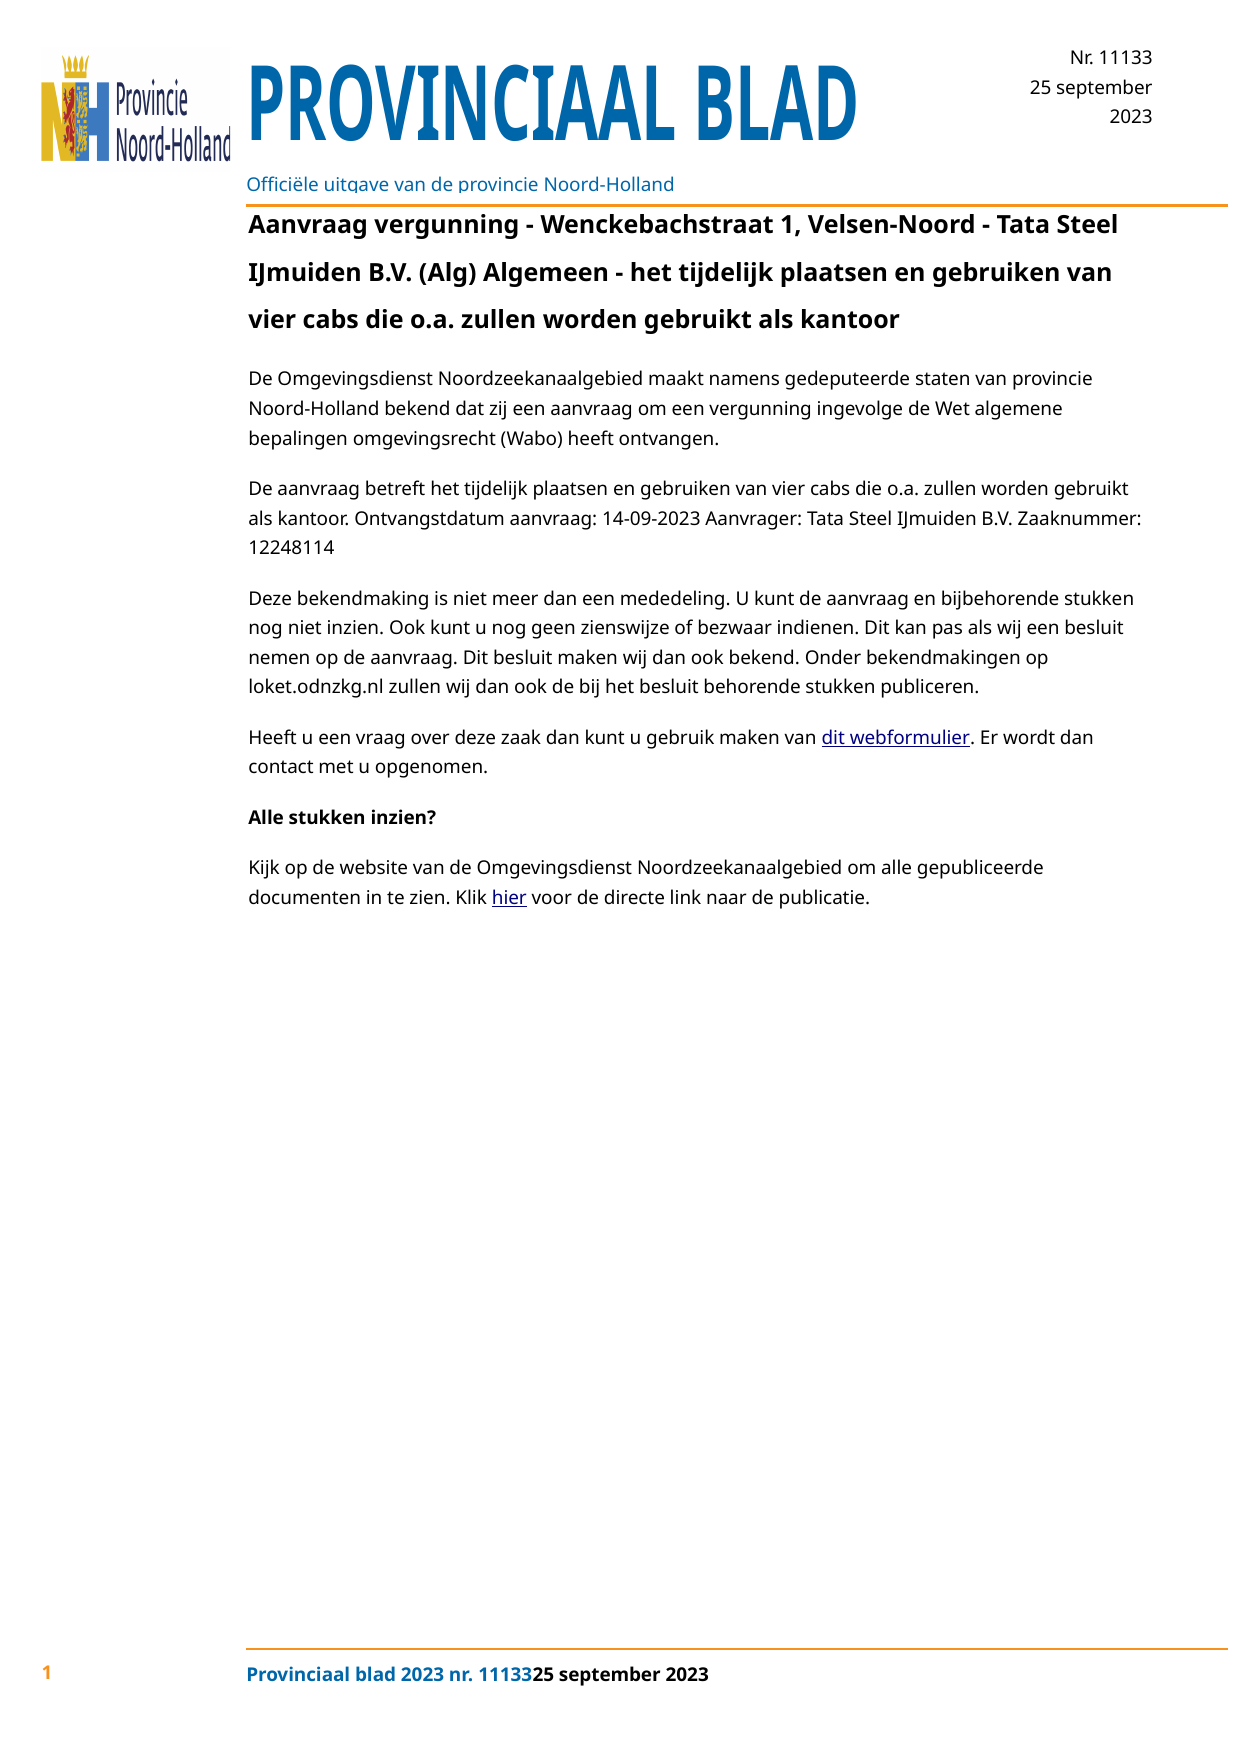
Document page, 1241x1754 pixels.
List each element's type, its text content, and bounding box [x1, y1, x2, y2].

text Deze bekendmaking is niet meer dan een mededeling. U kunt de aanvraag en bijbehorende stukken nog niet inzien. Ook kunt u nog geen zienswijze of bezwaar indienen. Dit kan pas als wij een besluit nemen op de aanvraag. Dit besluit maken wij dan ook bekend. Onder bekendmakingen op loket.odnzkg.nl zullen wij dan ook de bij het besluit behorende stukken publiceren. [248, 585, 1152, 699]
text Aanvraag vergunning - Wenckebachstraat 1, Velsen-Noord - Tata Steel IJmuiden B.V. (Alg) Algemeen - het tijdelijk plaatsen en gebruiken van vier cabs die o.a. zullen worden gebruikt als kantoor [248, 207, 1152, 336]
text De Omgevingsdienst Noordzeekanaalgebied maakt namens gedeputeerde staten van provincie Noord-Holland bekend dat zij een aanvraag om een vergunning ingevolge de Wet algemene bepalingen omgevingsrecht (Wabo) heeft ontvangen. [248, 366, 1152, 450]
picture [41, 47, 231, 172]
text De aanvraag betreft het tijdelijk plaatsen en gebruiken van vier cabs die o.a. zullen worden gebruikt als kantoor. Ontvangstdatum aanvraag: 14-09-2023 Aanvrager: Tata Steel IJmuiden B.V. Zaaknummer: 12248114 [248, 475, 1152, 560]
text Kijk op de website van de Omgevingsdienst Noordzeekanaalgebied om alle gepubliceerde documenten in te zien. Klik hier voor de directe link naar de publicatie. [248, 854, 1152, 909]
text Alle stukken inzien? [248, 804, 1152, 829]
text Heeft u een vraag over deze zaak dan kunt u gebruik maken van dit webformulier. Er wordt dan contact met u opgenomen. [248, 724, 1152, 779]
